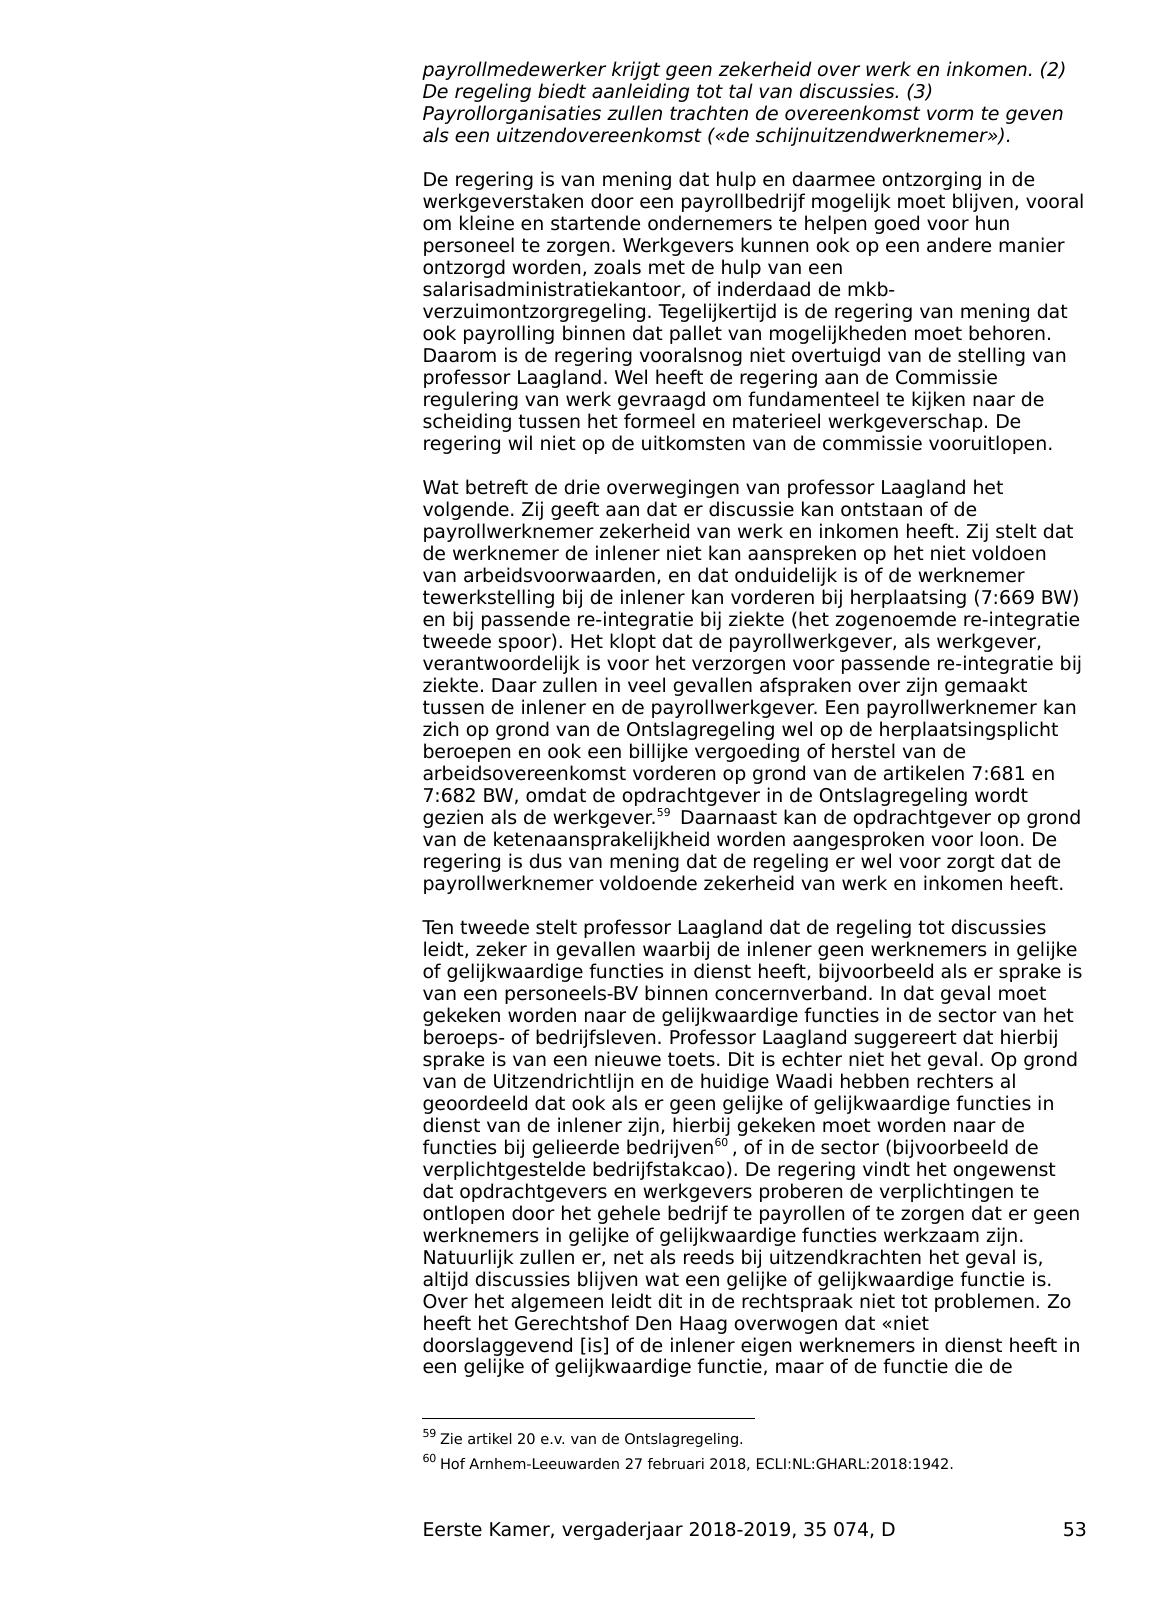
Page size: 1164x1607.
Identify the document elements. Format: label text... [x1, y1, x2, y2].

text Wat betreft de drie overwegingen van professor Laagland het volgende. Zij geeft aan dat er discussie kan ontstaan of de payrollwerknemer zekerheid van werk en inkomen heeft. Zij stelt dat de werknemer de inlener niet kan aanspreken op het niet voldoen van arbeidsvoorwaarden, en dat onduidelijk is of de werknemer tewerkstelling bij de inlener kan vorderen bij herplaatsing (7:669 BW) en bij passende re-integratie bij ziekte (het zogenoemde re-integratie tweede spoor). Het klopt dat de payrollwerkgever, als werkgever, verantwoordelijk is voor het verzorgen voor passende re-integratie bij ziekte. Daar zullen in veel gevallen afspraken over zijn gemaakt tussen de inlener en de payrollwerkgever. Een payrollwerknemer kan zich op grond van de Ontslagregeling wel op de herplaatsingsplicht beroepen en ook een billijke vergoeding of herstel van de arbeidsovereenkomst vorderen op grond van de artikelen 7:681 en 7:682 BW, omdat de opdrachtgever in de Ontslagregeling wordt gezien als de werkgever. Daarnaast kan de opdrachtgever op grond van de ketenaansprakelijkheid worden aangesproken voor loon. De regering is dus van mening dat de regeling er wel voor zorgt dat de payrollwerknemer voldoende zekerheid van werk en inkomen heeft. [422, 477, 1087, 895]
text Hof Arnhem-Leeuwarden 27 februari 2018, ECLI:NL:GHARL:2018:1942. [422, 1452, 1087, 1474]
text De regering is van mening dat hulp en daarmee ontzorging in de werkgeverstaken door een payrollbedrijf mogelijk moet blijven, vooral om kleine en startende ondernemers te helpen goed voor hun personeel te zorgen. Werkgevers kunnen ook op een andere manier ontzorgd worden, zoals met de hulp van een salarisadministratiekantoor, of inderdaad de mkb-verzuimontzorgregeling. Tegelijkertijd is de regering van mening dat ook payrolling binnen dat pallet van mogelijkheden moet behoren. Daarom is de regering vooralsnog niet overtuigd van de stelling van professor Laagland. Wel heeft de regering aan de Commissie regulering van werk gevraagd om fundamenteel te kijken naar de scheiding tussen het formeel en materieel werkgeverschap. De regering wil niet op de uitkomsten van de commissie vooruitlopen. [422, 169, 1087, 455]
text Ten tweede stelt professor Laagland dat de regeling tot discussies leidt, zeker in gevallen waarbij de inlener geen werknemers in gelijke of gelijkwaardige functies in dienst heeft, bijvoorbeeld als er sprake is van een personeels-BV binnen concernverband. In dat geval moet gekeken worden naar de gelijkwaardige functies in de sector van het beroeps- of bedrijfsleven. Professor Laagland suggereert dat hierbij sprake is van een nieuwe toets. Dit is echter niet het geval. Op grond van de Uitzendrichtlijn en de huidige Waadi hebben rechters al geoordeeld dat ook als er geen gelijke of gelijkwaardige functies in dienst van de inlener zijn, hierbij gekeken moet worden naar de functies bij gelieerde bedrijven, of in de sector (bijvoorbeeld de verplichtgestelde bedrijfstakcao). De regering vindt het ongewenst dat opdrachtgevers en werkgevers proberen de verplichtingen te ontlopen door het gehele bedrijf te payrollen of te zorgen dat er geen werknemers in gelijke of gelijkwaardige functies werkzaam zijn. Natuurlijk zullen er, net als reeds bij uitzendkrachten het geval is, altijd discussies blijven wat een gelijke of gelijkwaardige functie is. Over het algemeen leidt dit in de rechtspraak niet tot problemen. Zo heeft het Gerechtshof Den Haag overwogen dat «niet doorslaggevend [is] of de inlener eigen werknemers in dienst heeft in een gelijke of gelijkwaardige functie, maar of de functie die de [422, 917, 1087, 1378]
text payrollmedewerker krijgt geen zekerheid over werk en inkomen. (2) De regeling biedt aanleiding tot tal van discussies. (3) Payrollorganisaties zullen trachten de overeenkomst vorm te geven als een uitzendovereenkomst («de schijnuitzendwerknemer»). [422, 59, 1087, 147]
text Zie artikel 20 e.v. van de Ontslagregeling. [422, 1427, 1087, 1449]
